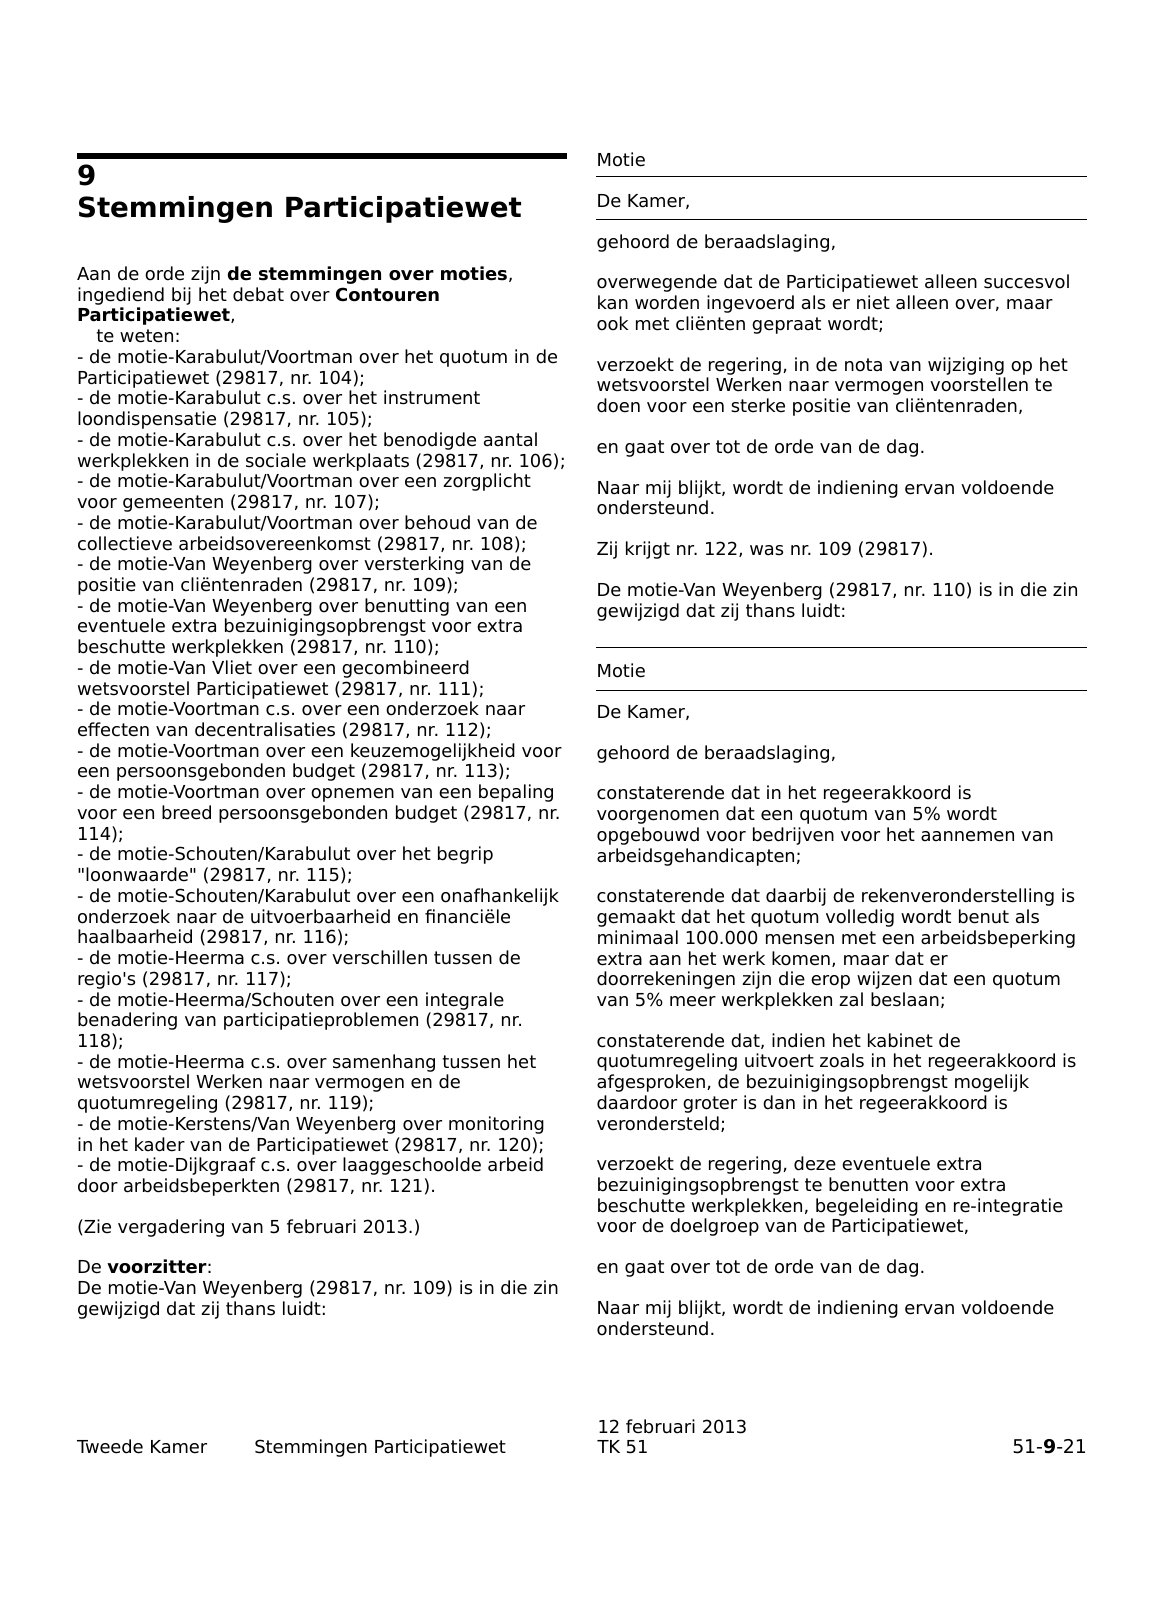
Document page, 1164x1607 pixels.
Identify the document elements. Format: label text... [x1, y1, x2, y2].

text Aan de orde zijn de stemmingen over moties, ingediend bij het debat over Contouren Participatiewet, [77, 264, 567, 326]
text Naar mij blijkt, wordt de indiening ervan voldoende ondersteund. [596, 477, 1087, 519]
text - de motie-Heerma/Schouten over een integrale benadering van participatieproblemen (29817, nr. 118); [77, 989, 567, 1052]
text - de motie-Karabulut/Voortman over behoud van de collectieve arbeidsovereenkomst (29817, nr. 108); [77, 513, 567, 554]
text (Zie vergadering van 5 februari 2013.) [77, 1217, 567, 1237]
text Motie [596, 150, 1087, 171]
text - de motie-Heerma c.s. over samenhang tussen het wetsvoorstel Werken naar vermogen en de quotumregeling (29817, nr. 119); [77, 1052, 567, 1114]
text Zij krijgt nr. 122, was nr. 109 (29817). [596, 539, 1087, 560]
text constaterende dat, indien het kabinet de quotumregeling uitvoert zoals in het regeerakkoord is afgesproken, de bezuinigingsopbrengst mogelijk daardoor groter is dan in het regeerakkoord is verondersteld; [596, 1031, 1087, 1134]
text De Kamer, [596, 191, 1087, 212]
text - de motie-Kerstens/Van Weyenberg over monitoring in het kader van de Participatiewet (29817, nr. 120); [77, 1114, 567, 1155]
text verzoekt de regering, in de nota van wijziging op het wetsvoorstel Werken naar vermogen voorstellen te doen voor een sterke positie van cliëntenraden, [596, 354, 1087, 417]
text gehoord de beraadslaging, [596, 232, 1087, 252]
text constaterende dat daarbij de rekenveronderstelling is gemaakt dat het quotum volledig wordt benut als minimaal 100.000 mensen met een arbeidsbeperking extra aan het werk komen, maar dat er doorrekeningen zijn die erop wijzen dat een quotum van 5% meer werkplekken zal beslaan; [596, 886, 1087, 1011]
text constaterende dat in het regeerakkoord is voorgenomen dat een quotum van 5% wordt opgebouwd voor bedrijven voor het aannemen van arbeidsgehandicapten; [596, 783, 1087, 866]
text en gaat over tot de orde van de dag. [596, 1257, 1087, 1278]
text - de motie-Van Weyenberg over versterking van de positie van cliëntenraden (29817, nr. 109); [77, 554, 567, 596]
text De Kamer, [596, 702, 1087, 722]
text gehoord de beraadslaging, [596, 742, 1087, 763]
text verzoekt de regering, deze eventuele extra bezuinigingsopbrengst te benutten voor extra beschutte werkplekken, begeleiding en re-integratie voor de doelgroep van de Participatiewet, [596, 1154, 1087, 1237]
text te weten: [77, 326, 567, 347]
text - de motie-Van Weyenberg over benutting van een eventuele extra bezuinigingsopbrengst voor extra beschutte werkplekken (29817, nr. 110); [77, 596, 567, 658]
text De motie-Van Weyenberg (29817, nr. 109) is in die zin gewijzigd dat zij thans luidt: [77, 1278, 567, 1319]
text overwegende dat de Participatiewet alleen succesvol kan worden ingevoerd als er niet alleen over, maar ook met cliënten gepraat wordt; [596, 272, 1087, 334]
title 9 Stemmingen Participatiewet [77, 159, 567, 224]
text Motie [596, 661, 1087, 682]
text - de motie-Karabulut c.s. over het benodigde aantal werkplekken in de sociale werkplaats (29817, nr. 106); [77, 430, 567, 471]
text De motie-Van Weyenberg (29817, nr. 110) is in die zin gewijzigd dat zij thans luidt: [596, 580, 1087, 621]
text - de motie-Dijkgraaf c.s. over laaggeschoolde arbeid door arbeidsbeperkten (29817, nr. 121). [77, 1155, 567, 1197]
text en gaat over tot de orde van de dag. [596, 437, 1087, 457]
text - de motie-Karabulut/Voortman over het quotum in de Participatiewet (29817, nr. 104); [77, 347, 567, 388]
text - de motie-Van Vliet over een gecombineerd wetsvoorstel Participatiewet (29817, nr. 111); [77, 658, 567, 699]
text - de motie-Voortman c.s. over een onderzoek naar effecten van decentralisaties (29817, nr. 112); [77, 699, 567, 741]
text De voorzitter: [77, 1257, 567, 1278]
text - de motie-Karabulut c.s. over het instrument loondispensatie (29817, nr. 105); [77, 388, 567, 430]
text - de motie-Voortman over een keuzemogelijkheid voor een persoonsgebonden budget (29817, nr. 113); [77, 741, 567, 782]
text - de motie-Heerma c.s. over verschillen tussen de regio's (29817, nr. 117); [77, 948, 567, 989]
text - de motie-Schouten/Karabulut over het begrip "loonwaarde" (29817, nr. 115); [77, 844, 567, 886]
text Naar mij blijkt, wordt de indiening ervan voldoende ondersteund. [596, 1298, 1087, 1339]
text - de motie-Schouten/Karabulut over een onafhankelijk onderzoek naar de uitvoerbaarheid en financiële haalbaarheid (29817, nr. 116); [77, 886, 567, 948]
text - de motie-Voortman over opnemen van een bepaling voor een breed persoonsgebonden budget (29817, nr. 114); [77, 782, 567, 844]
text - de motie-Karabulut/Voortman over een zorgplicht voor gemeenten (29817, nr. 107); [77, 471, 567, 513]
